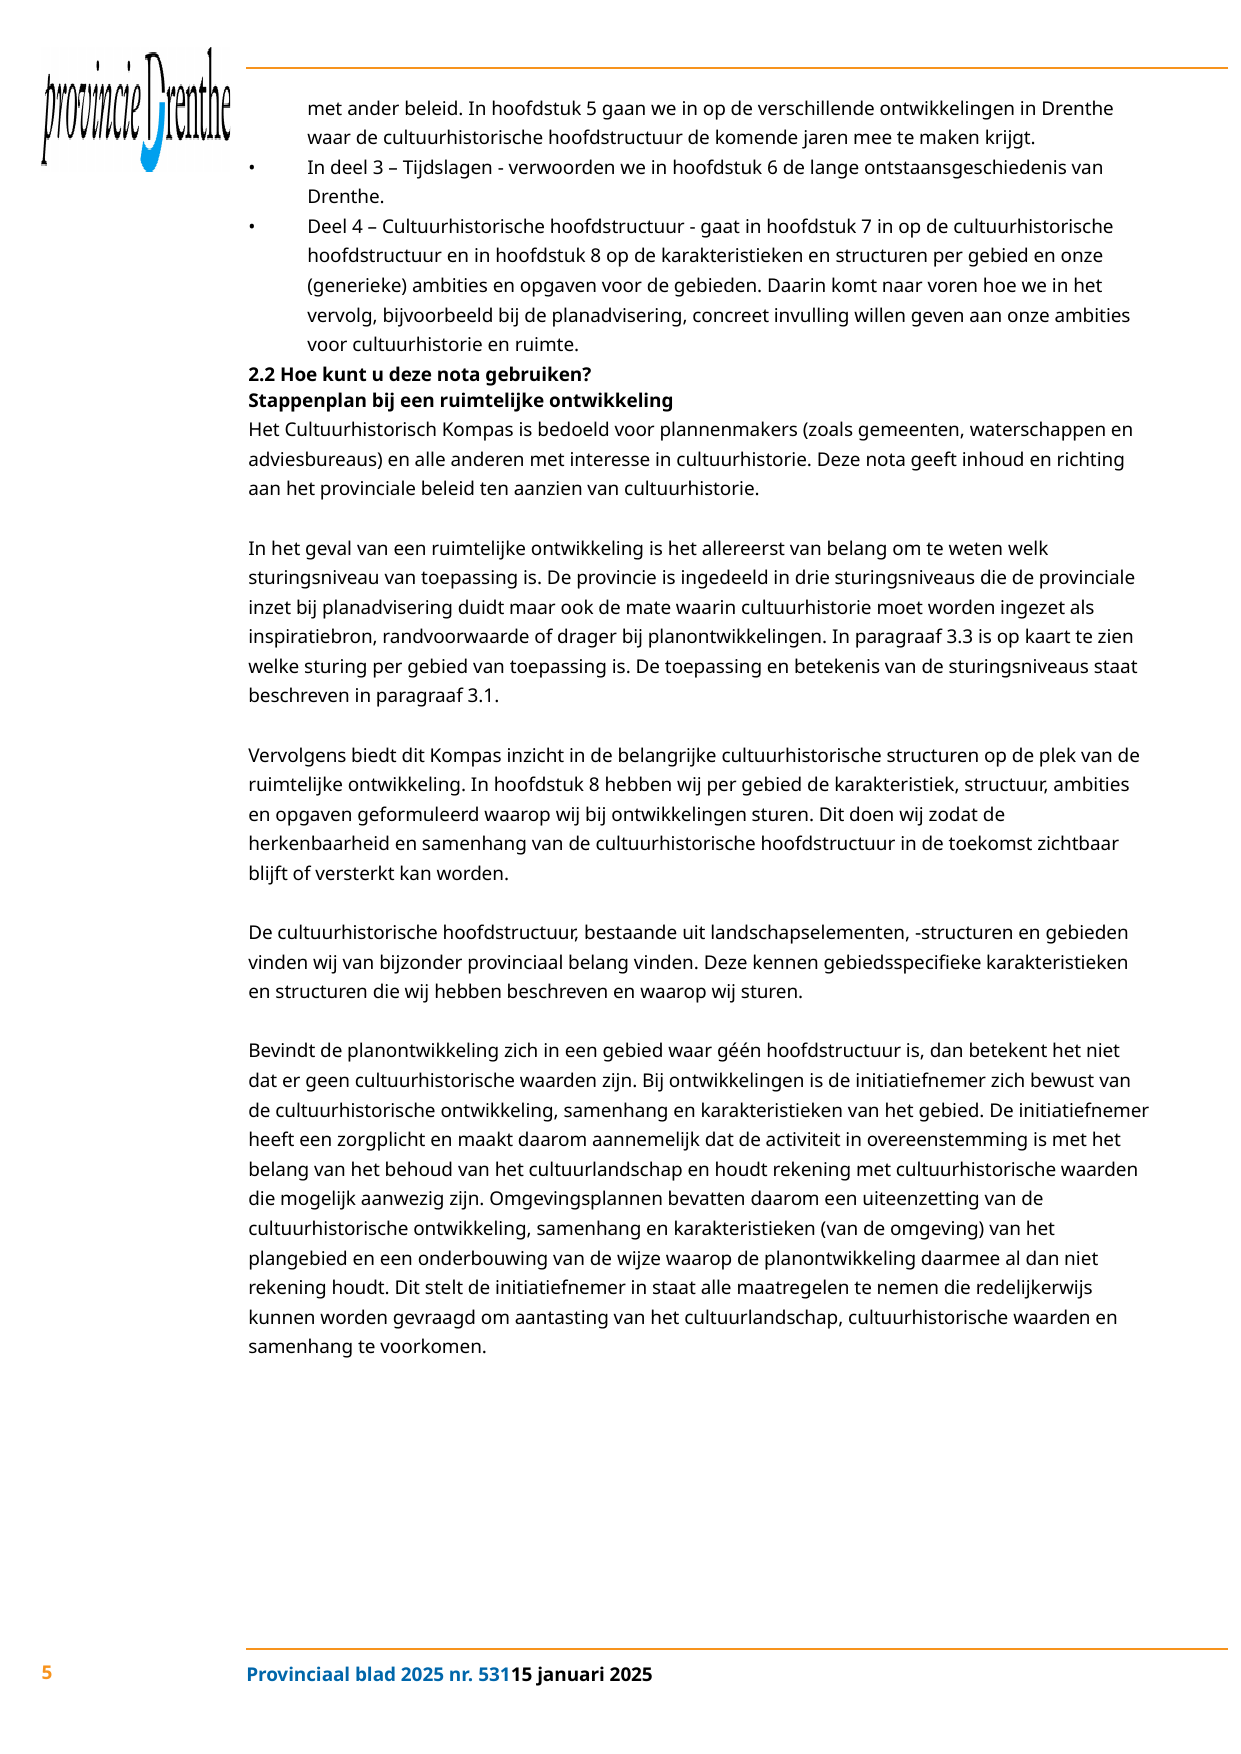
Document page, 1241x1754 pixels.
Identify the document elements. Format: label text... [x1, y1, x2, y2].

text Vervolgens biedt dit Kompas inzicht in de belangrijke cultuurhistorische structuren op de plek van de ruimtelijke ontwikkeling. In hoofdstuk 8 hebben wij per gebied de karakteristiek, structuur, ambities en opgaven geformuleerd waarop wij bij ontwikkelingen sturen. Dit doen wij zodat de herkenbaarheid en samenhang van de cultuurhistorische hoofdstructuur in de toekomst zichtbaar blijft of versterkt kan worden. [248, 742, 1152, 886]
text De cultuurhistorische hoofdstructuur, bestaande uit landschapselementen, -structuren en gebieden vinden wij van bijzonder provinciaal belang vinden. Deze kennen gebiedsspecifieke karakteristieken en structuren die wij hebben beschreven en waarop wij sturen. [248, 919, 1152, 1004]
list In deel 3 – Tijdslagen - verwoorden we in hoofdstuk 6 de lange ontstaansgeschiedenis van Drenthe. [248, 154, 1152, 209]
list met ander beleid. In hoofdstuk 5 gaan we in op de verschillende ontwikkelingen in Drenthe waar de cultuurhistorische hoofdstructuur de komende jaren mee te maken krijgt. [248, 95, 1152, 150]
text Bevindt de planontwikkeling zich in een gebied waar géén hoofdstructuur is, dan betekent het niet dat er geen cultuurhistorische waarden zijn. Bij ontwikkelingen is de initiatiefnemer zich bewust van de cultuurhistorische ontwikkeling, samenhang en karakteristieken van het gebied. De initiatiefnemer heeft een zorgplicht en maakt daarom aannemelijk dat de activiteit in overeenstemming is met het belang van het behoud van het cultuurlandschap en houdt rekening met cultuurhistorische waarden die mogelijk aanwezig zijn. Omgevingsplannen bevatten daarom een uiteenzetting van de cultuurhistorische ontwikkeling, samenhang en karakteristieken (van de omgeving) van het plangebied en een onderbouwing van de wijze waarop de planontwikkeling daarmee al dan niet rekening houdt. Dit stelt de initiatiefnemer in staat alle maatregelen te nemen die redelijkerwijs kunnen worden gevraagd om aantasting van het cultuurlandschap, cultuurhistorische waarden en samenhang te voorkomen. [248, 1038, 1152, 1359]
text Het Cultuurhistorisch Kompas is bedoeld voor plannenmakers (zoals gemeenten, waterschappen en adviesbureaus) en alle anderen met interesse in cultuurhistorie. Deze nota geeft inhoud en richting aan het provinciale beleid ten aanzien van cultuurhistorie. [248, 416, 1152, 501]
list Deel 4 – Cultuurhistorische hoofdstructuur - gaat in hoofdstuk 7 in op de cultuurhistorische hoofdstructuur en in hoofdstuk 8 op de karakteristieken en structuren per gebied en onze (generieke) ambities en opgaven voor de gebieden. Daarin komt naar voren hoe we in het vervolg, bijvoorbeeld bij de planadvisering, concreet invulling willen geven aan onze ambities voor cultuurhistorie en ruimte. [248, 213, 1152, 357]
picture [41, 47, 231, 172]
text 2.2 Hoe kunt u deze nota gebruiken? [248, 361, 1152, 387]
text Stappenplan bij een ruimtelijke ontwikkeling [248, 387, 1152, 412]
text In het geval van een ruimtelijke ontwikkeling is het allereerst van belang om te weten welk sturingsniveau van toepassing is. De provincie is ingedeeld in drie sturingsniveaus die de provinciale inzet bij planadvisering duidt maar ook de mate waarin cultuurhistorie moet worden ingezet als inspiratiebron, randvoorwaarde of drager bij planontwikkelingen. In paragraaf 3.3 is op kaart te zien welke sturing per gebied van toepassing is. De toepassing en betekenis van de sturingsniveaus staat beschreven in paragraaf 3.1. [248, 535, 1152, 708]
